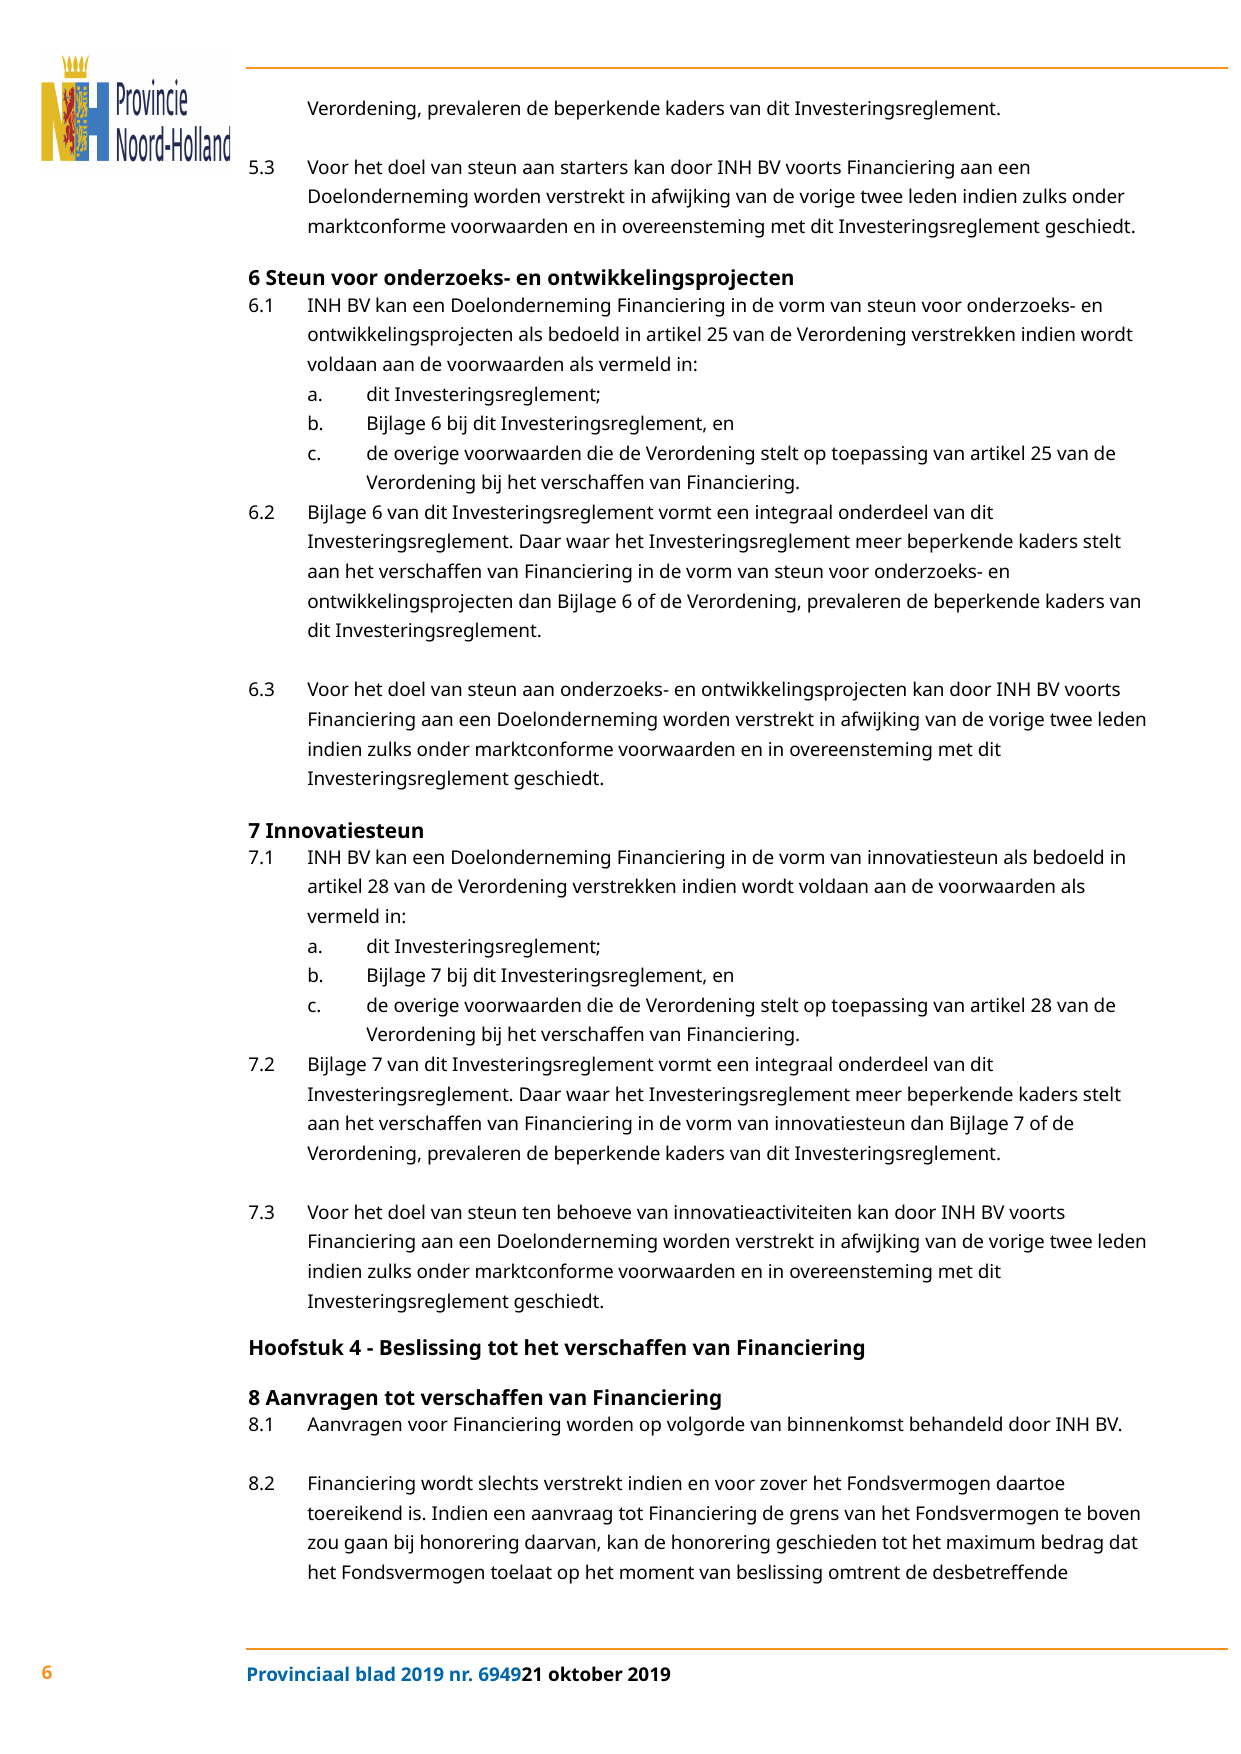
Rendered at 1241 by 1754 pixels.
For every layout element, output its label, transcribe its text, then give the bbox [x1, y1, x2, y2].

list dit Investeringsreglement; [307, 381, 1152, 406]
list Bijlage 6 van dit Investeringsreglement vormt een integraal onderdeel van dit Investeringsreglement. Daar waar het Investeringsreglement meer beperkende kaders stelt aan het verschaffen van Financiering in de vorm van steun voor onderzoeks- en ontwikkelingsprojecten dan Bijlage 6 of de Verordening, prevaleren de beperkende kaders van dit Investeringsreglement. [248, 499, 1152, 643]
list Bijlage 6 bij dit Investeringsreglement, en [307, 410, 1152, 436]
list Bijlage 7 van dit Investeringsreglement vormt een integraal onderdeel van dit Investeringsreglement. Daar waar het Investeringsreglement meer beperkende kaders stelt aan het verschaffen van Financiering in de vorm van innovatiesteun dan Bijlage 7 of de Verordening, prevaleren de beperkende kaders van dit Investeringsreglement. [248, 1051, 1152, 1166]
text 7 Innovatiesteun [248, 816, 1152, 844]
list Voor het doel van steun aan onderzoeks- en ontwikkelingsprojecten kan door INH BV voorts Financiering aan een Doelonderneming worden verstrekt in afwijking van de vorige twee leden indien zulks onder marktconforme voorwaarden en in overeensteming met dit Investeringsreglement geschiedt. [248, 677, 1152, 791]
list Aanvragen voor Financiering worden op volgorde van binnenkomst behandeld door INH BV. [248, 1411, 1152, 1437]
list Bijlage 7 bij dit Investeringsreglement, en [307, 962, 1152, 988]
list de overige voorwaarden die de Verordening stelt op toepassing van artikel 28 van de Verordening bij het verschaffen van Financiering. [307, 992, 1152, 1047]
text 6 Steun voor onderzoeks- en ontwikkelingsprojecten [248, 263, 1152, 292]
list Financiering wordt slechts verstrekt indien en voor zover het Fondsvermogen daartoe toereikend is. Indien een aanvraag tot Financiering de grens van het Fondsvermogen te boven zou gaan bij honorering daarvan, kan de honorering geschieden tot het maximum bedrag dat het Fondsvermogen toelaat op het moment van beslissing omtrent de desbetreffende [248, 1470, 1152, 1585]
list dit Investeringsreglement; [307, 933, 1152, 959]
list Voor het doel van steun ten behoeve van innovatieactiviteiten kan door INH BV voorts Financiering aan een Doelonderneming worden verstrekt in afwijking van de vorige twee leden indien zulks onder marktconforme voorwaarden en in overeensteming met dit Investeringsreglement geschiedt. [248, 1199, 1152, 1314]
list INH BV kan een Doelonderneming Financiering in de vorm van steun voor onderzoeks- en ontwikkelingsprojecten als bedoeld in artikel 25 van de Verordening verstrekken indien wordt voldaan aan de voorwaarden als vermeld in: [248, 292, 1152, 377]
picture [41, 47, 231, 172]
list de overige voorwaarden die de Verordening stelt op toepassing van artikel 25 van de Verordening bij het verschaffen van Financiering. [307, 440, 1152, 495]
text Hoofstuk 4 - Beslissing tot het verschaffen van Financiering [248, 1333, 1152, 1362]
list Voor het doel van steun aan starters kan door INH BV voorts Financiering aan een Doelonderneming worden verstrekt in afwijking van de vorige twee leden indien zulks onder marktconforme voorwaarden en in overeensteming met dit Investeringsreglement geschiedt. [248, 154, 1152, 239]
list Verordening, prevaleren de beperkende kaders van dit Investeringsreglement. [248, 95, 1152, 121]
text 8 Aanvragen tot verschaffen van Financiering [248, 1383, 1152, 1411]
list INH BV kan een Doelonderneming Financiering in de vorm van innovatiesteun als bedoeld in artikel 28 van de Verordening verstrekken indien wordt voldaan aan de voorwaarden als vermeld in: [248, 844, 1152, 929]
